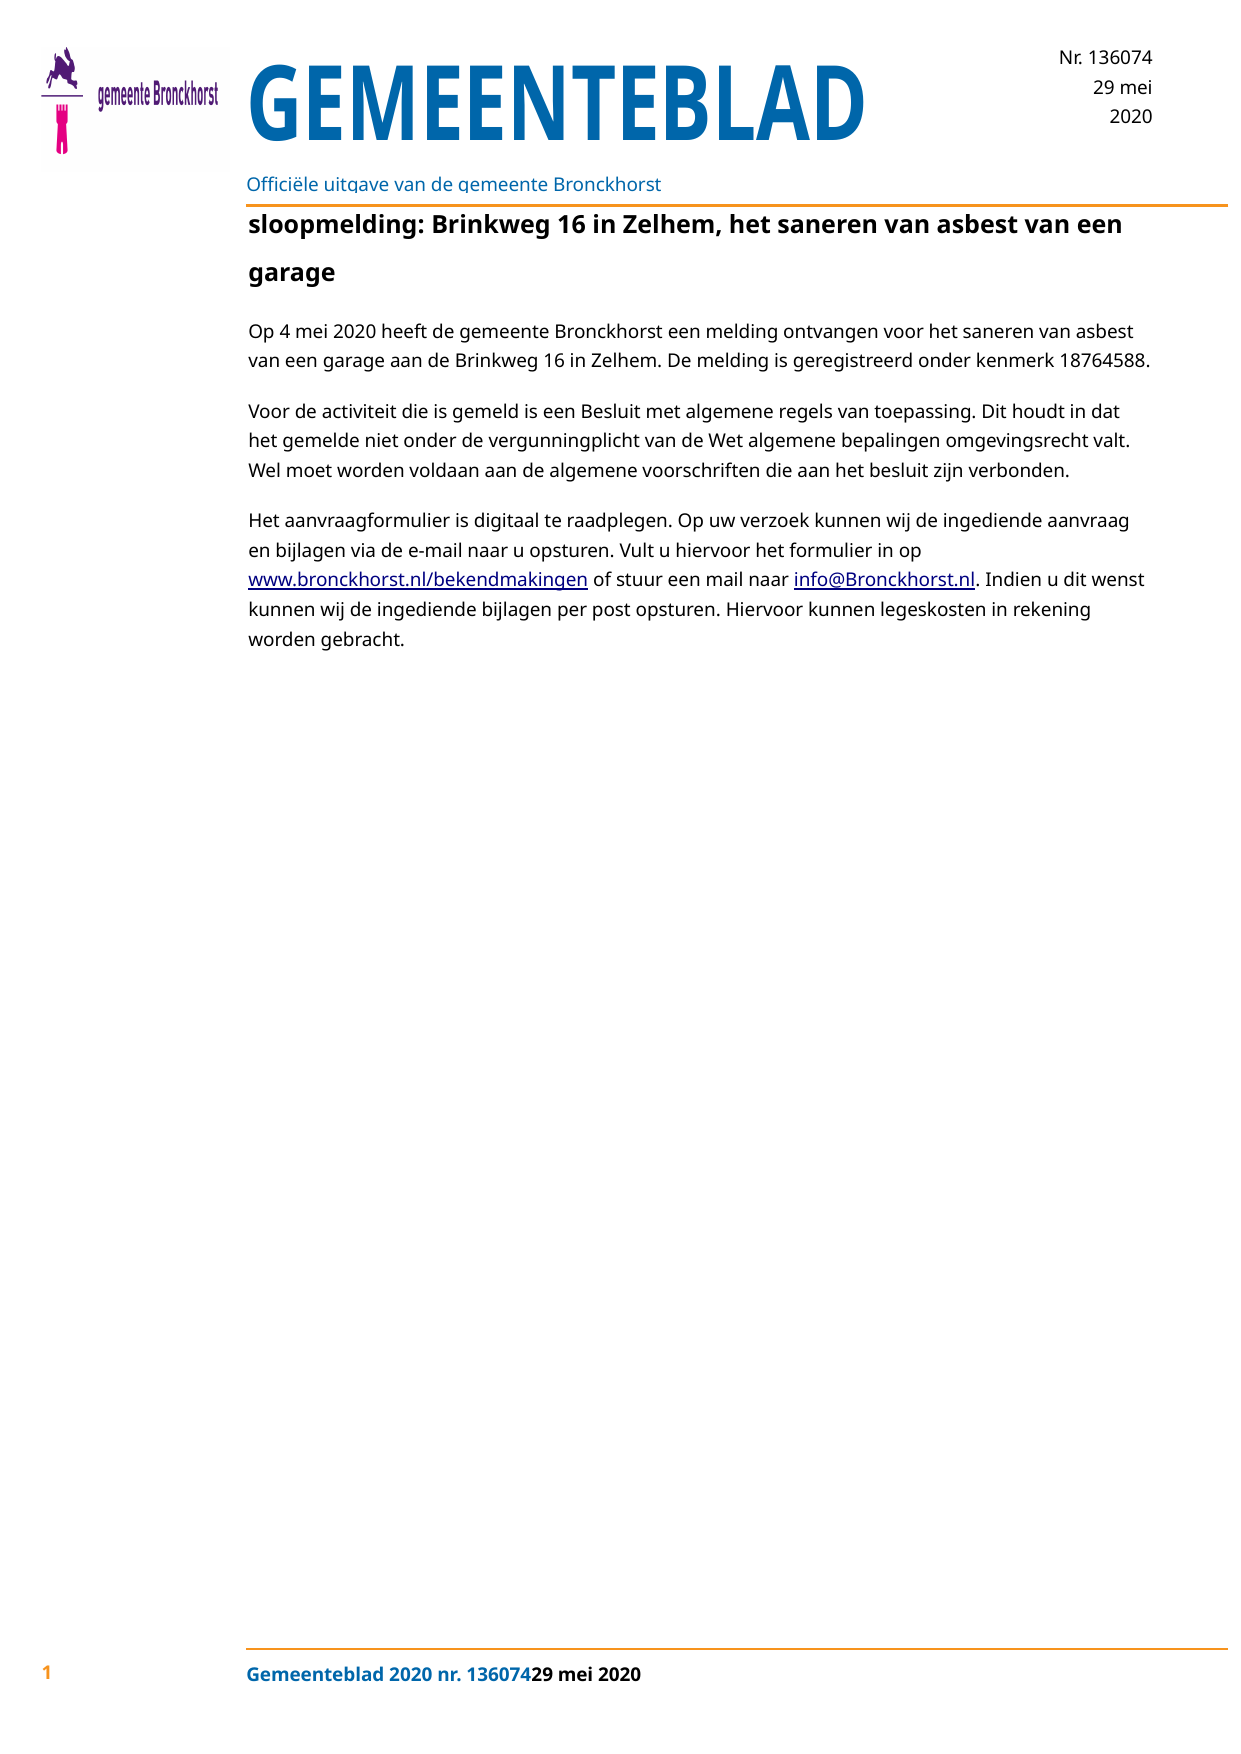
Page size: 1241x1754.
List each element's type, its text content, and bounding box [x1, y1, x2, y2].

text sloopmelding: Brinkweg 16 in Zelhem, het saneren van asbest van een garage [248, 207, 1152, 288]
picture [41, 47, 231, 172]
text Voor de activiteit die is gemeld is een Besluit met algemene regels van toepassing. Dit houdt in dat het gemelde niet onder de vergunningplicht van de Wet algemene bepalingen omgevingsrecht valt. Wel moet worden voldaan aan de algemene voorschriften die aan het besluit zijn verbonden. [248, 398, 1152, 483]
text Het aanvraagformulier is digitaal te raadplegen. Op uw verzoek kunnen wij de ingediende aanvraag en bijlagen via de e-mail naar u opsturen. Vult u hiervoor het formulier in op www.bronckhorst.nl/bekendmakingen of stuur een mail naar info@Bronckhorst.nl. Indien u dit wenst kunnen wij de ingediende bijlagen per post opsturen. Hiervoor kunnen legeskosten in rekening worden gebracht. [248, 507, 1152, 652]
text Op 4 mei 2020 heeft de gemeente Bronckhorst een melding ontvangen voor het saneren van asbest van een garage aan de Brinkweg 16 in Zelhem. De melding is geregistreerd onder kenmerk 18764588. [248, 318, 1152, 373]
